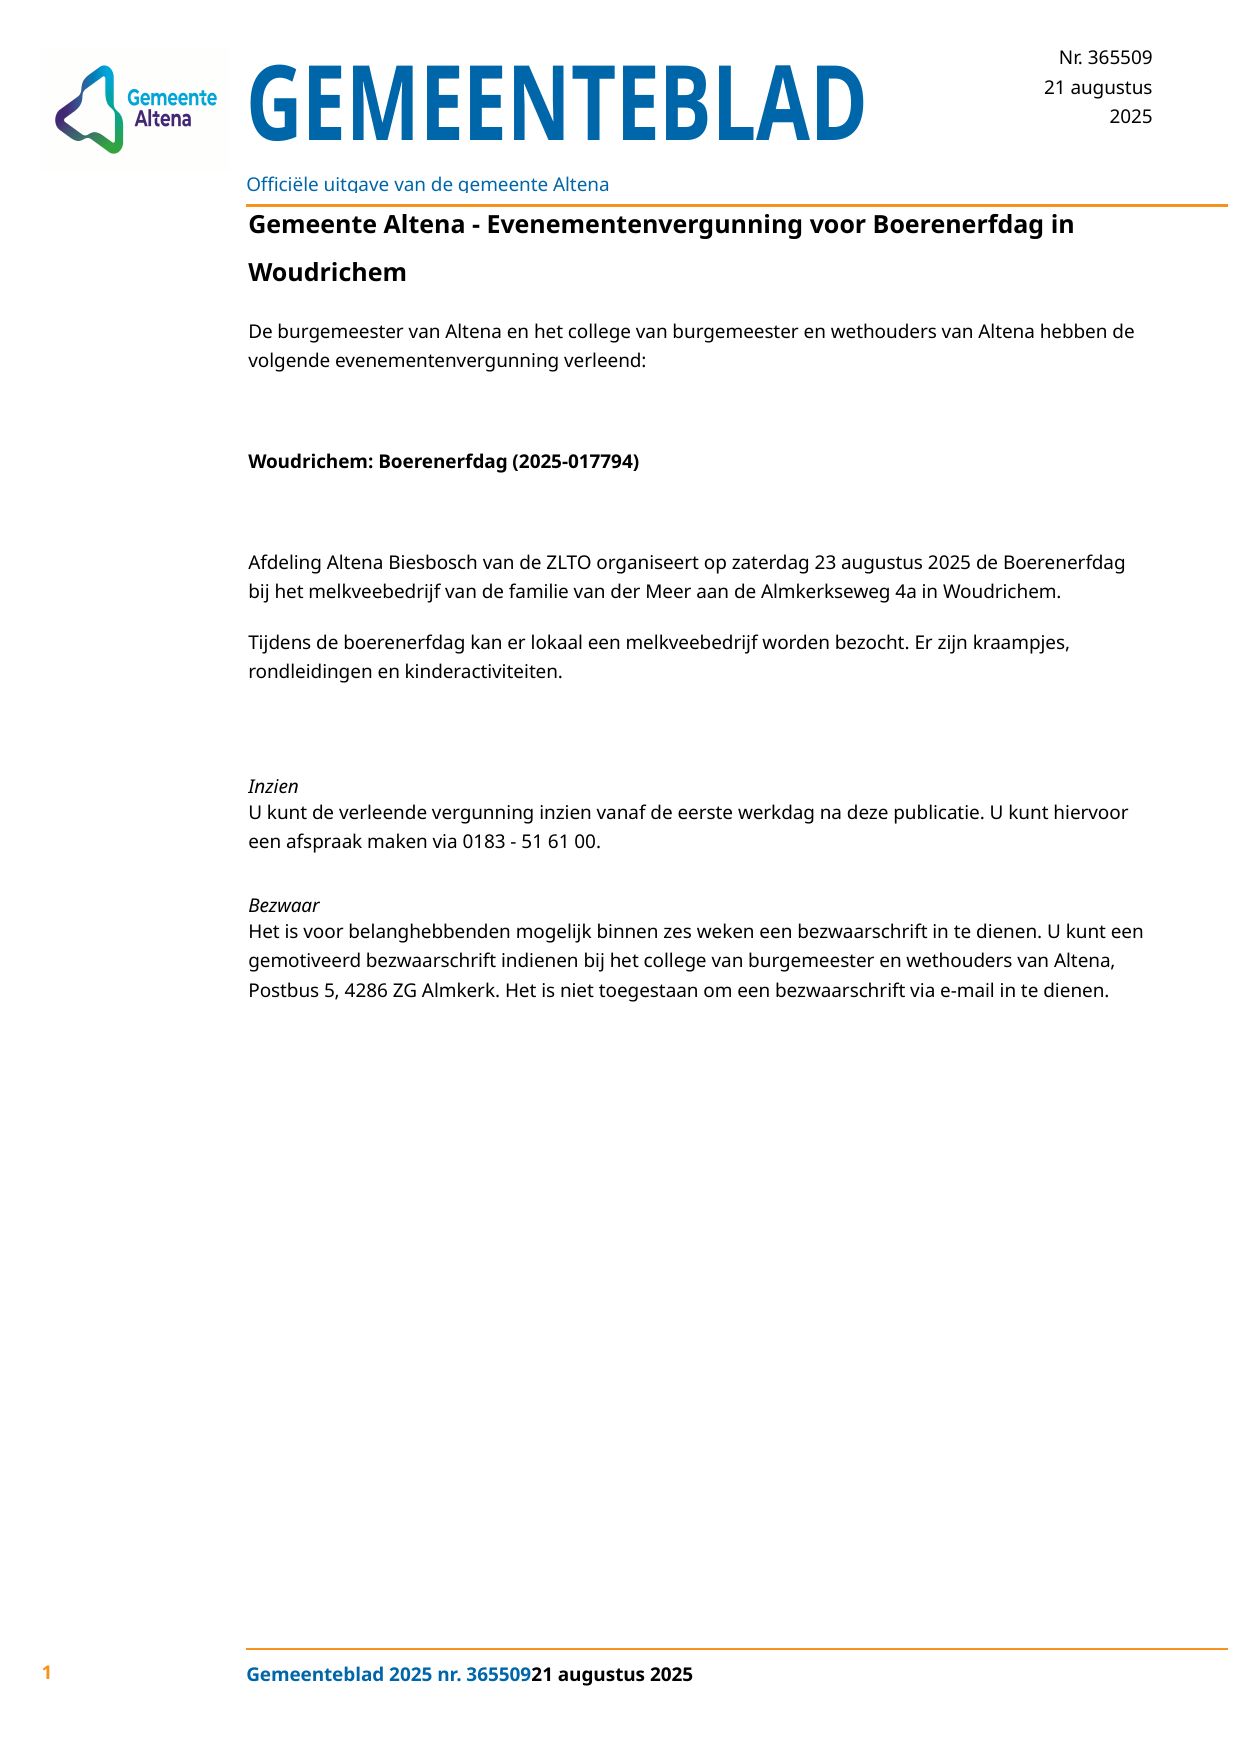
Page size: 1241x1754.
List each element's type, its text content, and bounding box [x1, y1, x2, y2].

text Het is voor belanghebbenden mogelijk binnen zes weken een bezwaarschrift in te dienen. U kunt een gemotiveerd bezwaarschrift indienen bij het college van burgemeester en wethouders van Altena, Postbus 5, 4286 ZG Almkerk. Het is niet toegestaan om een bezwaarschrift via e-mail in te dienen. [248, 918, 1152, 1003]
picture [41, 47, 231, 172]
text Bezwaar [248, 892, 1152, 918]
text Afdeling Altena Biesbosch van de ZLTO organiseert op zaterdag 23 augustus 2025 de Boerenerfdag bij het melkveebedrijf van de familie van der Meer aan de Almkerkseweg 4a in Woudrichem. [248, 549, 1152, 604]
text Gemeente Altena - Evenementenvergunning voor Boerenerfdag in Woudrichem [248, 207, 1152, 288]
text U kunt de verleende vergunning inzien vanaf de eerste werkdag na deze publicatie. U kunt hiervoor een afspraak maken via 0183 - 51 61 00. [248, 799, 1152, 854]
text Woudrichem: Boerenerfdag (2025-017794) [248, 448, 1152, 474]
text De burgemeester van Altena en het college van burgemeester en wethouders van Altena hebben de volgende evenementenvergunning verleend: [248, 318, 1152, 373]
text Inzien [248, 773, 1152, 799]
text Tijdens de boerenerfdag kan er lokaal een melkveebedrijf worden bezocht. Er zijn kraampjes, rondleidingen en kinderactiviteiten. [248, 629, 1152, 684]
